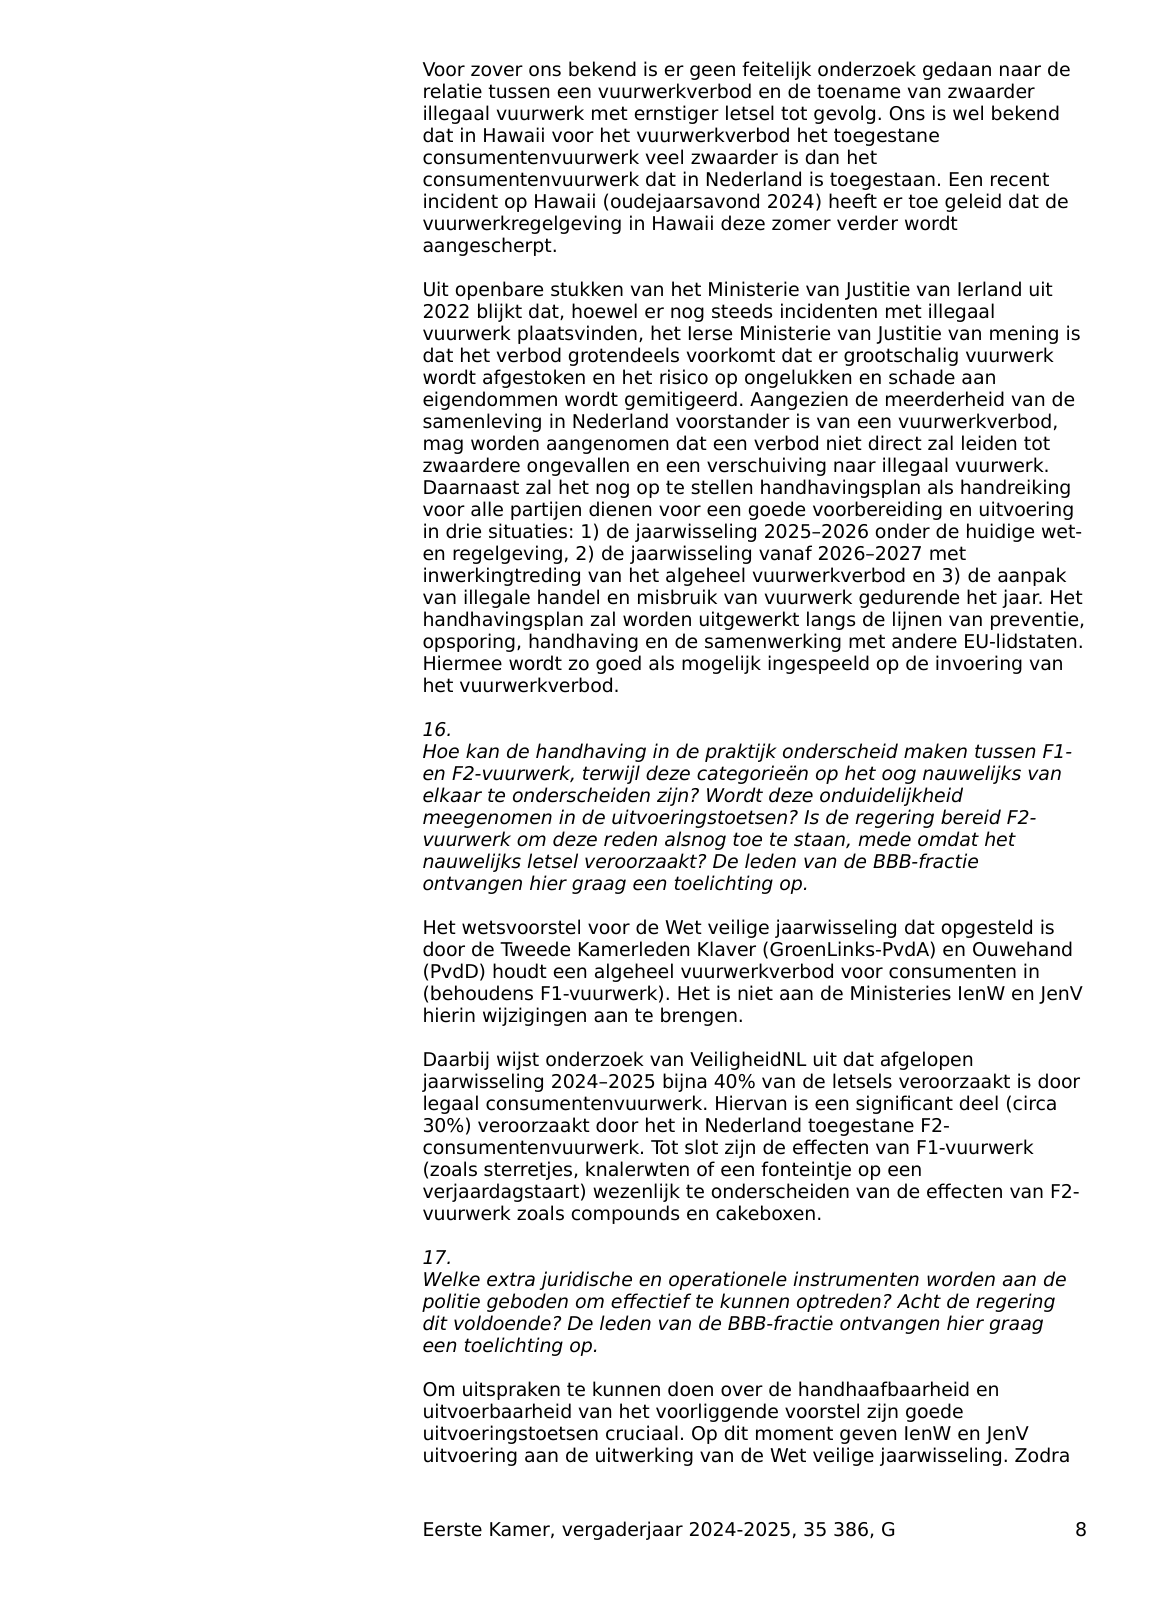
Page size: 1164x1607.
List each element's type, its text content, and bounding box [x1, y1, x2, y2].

text Uit openbare stukken van het Ministerie van Justitie van Ierland uit 2022 blijkt dat, hoewel er nog steeds incidenten met illegaal vuurwerk plaatsvinden, het Ierse Ministerie van Justitie van mening is dat het verbod grotendeels voorkomt dat er grootschalig vuurwerk wordt afgestoken en het risico op ongelukken en schade aan eigendommen wordt gemitigeerd. Aangezien de meerderheid van de samenleving in Nederland voorstander is van een vuurwerkverbod, mag worden aangenomen dat een verbod niet direct zal leiden tot zwaardere ongevallen en een verschuiving naar illegaal vuurwerk. Daarnaast zal het nog op te stellen handhavingsplan als handreiking voor alle partijen dienen voor een goede voorbereiding en uitvoering in drie situaties: 1) de jaarwisseling 2025–2026 onder de huidige wet- en regelgeving, 2) de jaarwisseling vanaf 2026–2027 met inwerkingtreding van het algeheel vuurwerkverbod en 3) de aanpak van illegale handel en misbruik van vuurwerk gedurende het jaar. Het handhavingsplan zal worden uitgewerkt langs de lijnen van preventie, opsporing, handhaving en de samenwerking met andere EU-lidstaten. Hiermee wordt zo goed als mogelijk ingespeeld op de invoering van het vuurwerkverbod. [422, 279, 1087, 697]
text Het wetsvoorstel voor de Wet veilige jaarwisseling dat opgesteld is door de Tweede Kamerleden Klaver (GroenLinks-PvdA) en Ouwehand (PvdD) houdt een algeheel vuurwerkverbod voor consumenten in (behoudens F1-vuurwerk). Het is niet aan de Ministeries IenW en JenV hierin wijzigingen aan te brengen. [422, 917, 1087, 1027]
text Om uitspraken te kunnen doen over de handhaafbaarheid en uitvoerbaarheid van het voorliggende voorstel zijn goede uitvoeringstoetsen cruciaal. Op dit moment geven IenW en JenV uitvoering aan de uitwerking van de Wet veilige jaarwisseling. Zodra [422, 1379, 1087, 1467]
text 17. [422, 1247, 1087, 1269]
text Daarbij wijst onderzoek van VeiligheidNL uit dat afgelopen jaarwisseling 2024–2025 bijna 40% van de letsels veroorzaakt is door legaal consumentenvuurwerk. Hiervan is een significant deel (circa 30%) veroorzaakt door het in Nederland toegestane F2-consumentenvuurwerk. Tot slot zijn de effecten van F1-vuurwerk (zoals sterretjes, knalerwten of een fonteintje op een verjaardagstaart) wezenlijk te onderscheiden van de effecten van F2-vuurwerk zoals compounds en cakeboxen. [422, 1049, 1087, 1225]
text Welke extra juridische en operationele instrumenten worden aan de politie geboden om effectief te kunnen optreden? Acht de regering dit voldoende? De leden van de BBB-fractie ontvangen hier graag een toelichting op. [422, 1269, 1087, 1357]
text Hoe kan de handhaving in de praktijk onderscheid maken tussen F1- en F2-vuurwerk, terwijl deze categorieën op het oog nauwelijks van elkaar te onderscheiden zijn? Wordt deze onduidelijkheid meegenomen in de uitvoeringstoetsen? Is de regering bereid F2-vuurwerk om deze reden alsnog toe te staan, mede omdat het nauwelijks letsel veroorzaakt? De leden van de BBB-fractie ontvangen hier graag een toelichting op. [422, 741, 1087, 895]
text 16. [422, 719, 1087, 741]
text Voor zover ons bekend is er geen feitelijk onderzoek gedaan naar de relatie tussen een vuurwerkverbod en de toename van zwaarder illegaal vuurwerk met ernstiger letsel tot gevolg. Ons is wel bekend dat in Hawaii voor het vuurwerkverbod het toegestane consumentenvuurwerk veel zwaarder is dan het consumentenvuurwerk dat in Nederland is toegestaan. Een recent incident op Hawaii (oudejaarsavond 2024) heeft er toe geleid dat de vuurwerkregelgeving in Hawaii deze zomer verder wordt aangescherpt. [422, 59, 1087, 257]
